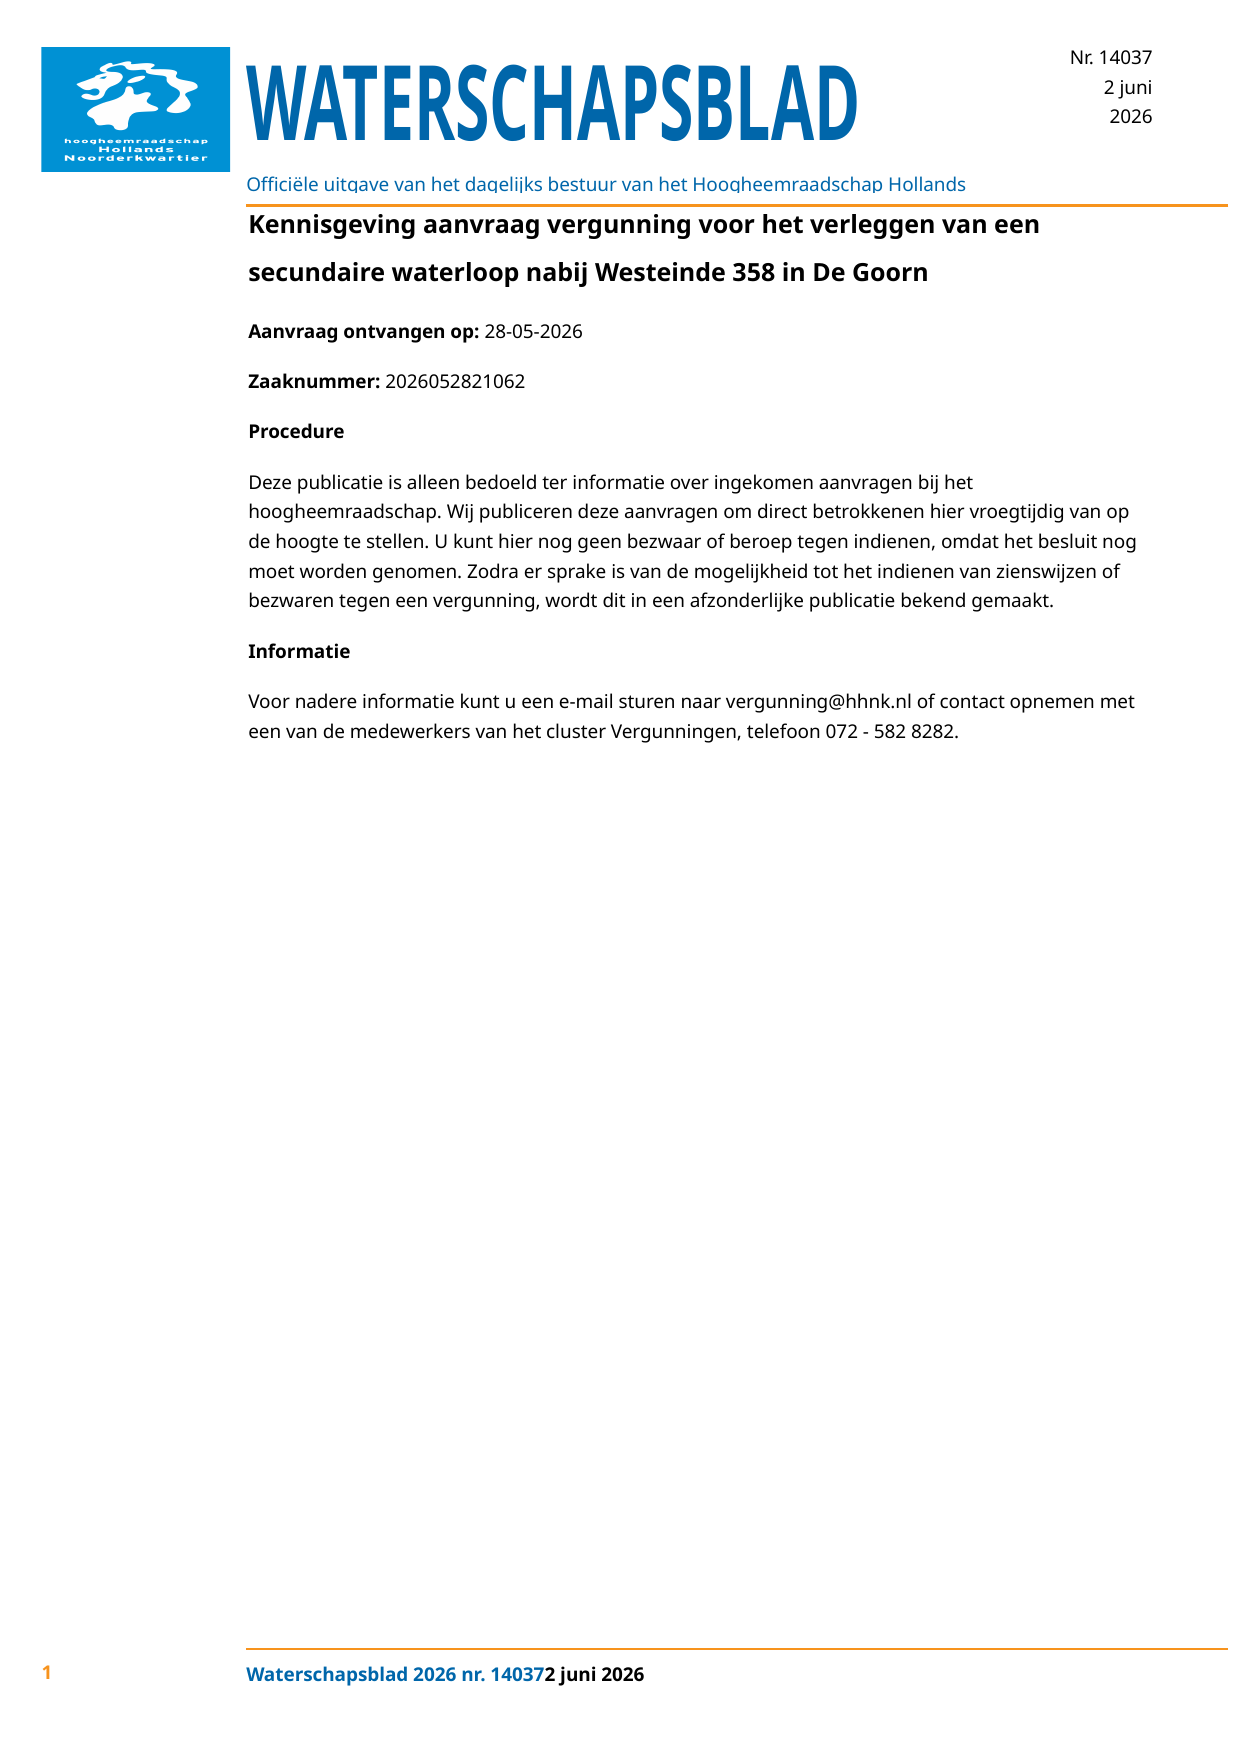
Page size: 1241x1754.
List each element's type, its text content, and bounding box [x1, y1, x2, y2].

picture [129, 76, 144, 82]
text Procedure [248, 419, 1152, 444]
text Zaaknummer: 2026052821062 [248, 368, 1152, 394]
picture [88, 87, 157, 130]
text Voor nadere informatie kunt u een e-mail sturen naar vergunning@hhnk.nl of contact opnemen met een van de medewerkers van het cluster Vergunningen, telefoon 072 - 582 8282. [248, 688, 1152, 744]
picture [78, 64, 122, 99]
picture [118, 62, 197, 112]
text Informatie [248, 638, 1152, 664]
text Deze publicatie is alleen bedoeld ter informatie over ingekomen aanvragen bij het hoogheemraadschap. Wij publiceren deze aanvragen om direct betrokkenen hier vroegtijdig van op de hoogte te stellen. U kunt hier nog geen bezwaar of beroep tegen indienen, omdat het besluit nog moet worden genomen. Zodra er sprake is van de mogelijkheid tot het indienen van zienswijzen of bezwaren tegen een vergunning, wordt dit in een afzonderlijke publicatie bekend gemaakt. [248, 469, 1152, 613]
text Kennisgeving aanvraag vergunning voor het verleggen van een secundaire waterloop nabij Westeinde 358 in De Goorn [248, 207, 1152, 288]
text Aanvraag ontvangen op: 28-05-2026 [248, 318, 1152, 344]
